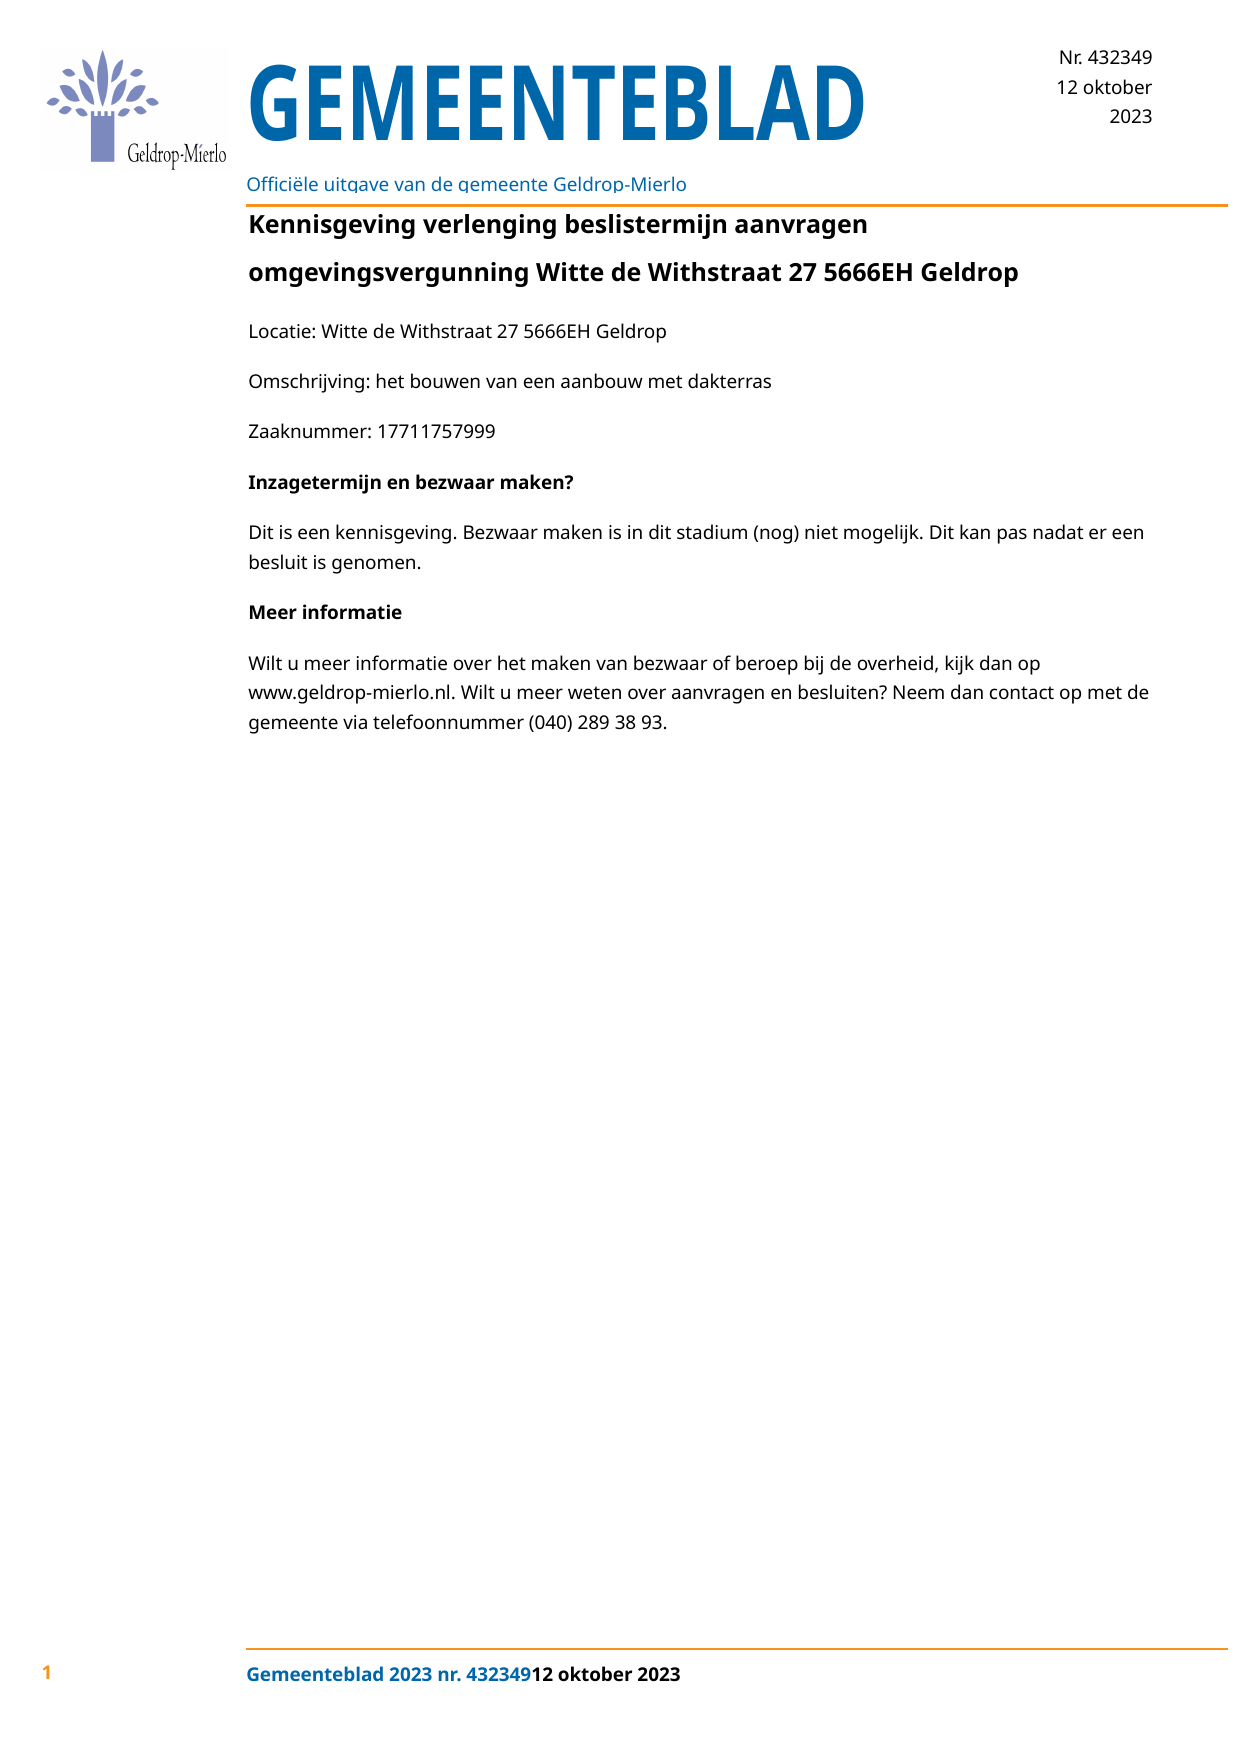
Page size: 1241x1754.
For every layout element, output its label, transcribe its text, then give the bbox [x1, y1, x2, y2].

text Omschrijving: het bouwen van een aanbouw met dakterras [248, 368, 1152, 394]
picture [41, 47, 231, 172]
text Zaaknummer: 17711757999 [248, 419, 1152, 444]
text Locatie: Witte de Withstraat 27 5666EH Geldrop [248, 318, 1152, 344]
text Meer informatie [248, 599, 1152, 625]
text Kennisgeving verlenging beslistermijn aanvragen omgevingsvergunning Witte de Withstraat 27 5666EH Geldrop [248, 207, 1152, 288]
text Dit is een kennisgeving. Bezwaar maken is in dit stadium (nog) niet mogelijk. Dit kan pas nadat er een besluit is genomen. [248, 519, 1152, 575]
text Wilt u meer informatie over het maken van bezwaar of beroep bij de overheid, kijk dan op www.geldrop-mierlo.nl. Wilt u meer weten over aanvragen en besluiten? Neem dan contact op met de gemeente via telefoonnummer (040) 289 38 93. [248, 650, 1152, 735]
text Inzagetermijn en bezwaar maken? [248, 469, 1152, 495]
